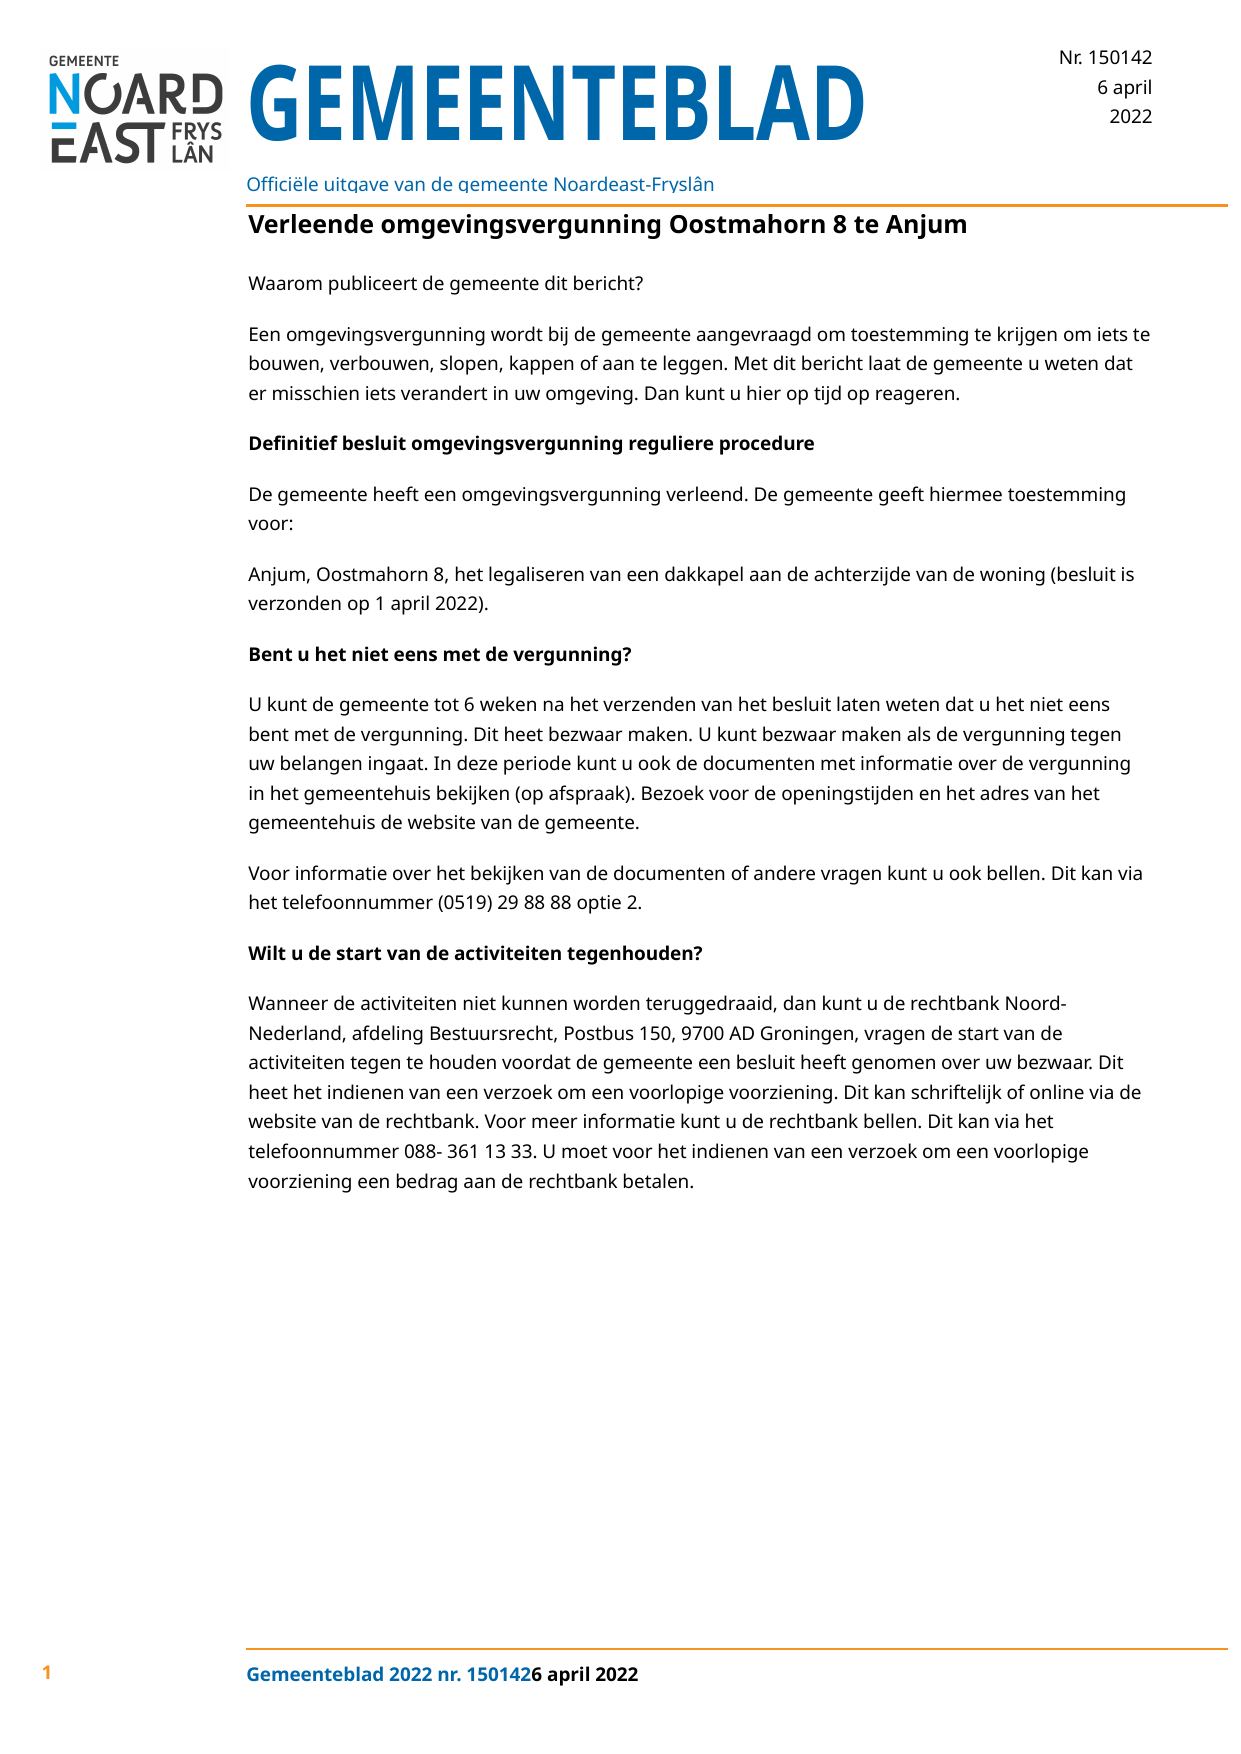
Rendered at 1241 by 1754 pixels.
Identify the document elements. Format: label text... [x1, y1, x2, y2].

text Wanneer de activiteiten niet kunnen worden teruggedraaid, dan kunt u de rechtbank Noord-Nederland, afdeling Bestuursrecht, Postbus 150, 9700 AD Groningen, vragen de start van de activiteiten tegen te houden voordat de gemeente een besluit heeft genomen over uw bezwaar. Dit heet het indienen van een verzoek om een voorlopige voorziening. Dit kan schriftelijk of online via de website van de rechtbank. Voor meer informatie kunt u de rechtbank bellen. Dit kan via het telefoonnummer 088- 361 13 33. U moet voor het indienen van een verzoek om een voorlopige voorziening een bedrag aan de rechtbank betalen. [248, 990, 1152, 1193]
text Bent u het niet eens met de vergunning? [248, 641, 1152, 666]
text Wilt u de start van de activiteiten tegenhouden? [248, 940, 1152, 966]
text Waarom publiceert de gemeente dit bericht? [248, 270, 1152, 296]
text Voor informatie over het bekijken van de documenten of andere vragen kunt u ook bellen. Dit kan via het telefoonnummer (0519) 29 88 88 optie 2. [248, 860, 1152, 915]
text Verleende omgevingsvergunning Oostmahorn 8 te Anjum [248, 207, 1152, 241]
text De gemeente heeft een omgevingsvergunning verleend. De gemeente geeft hiermee toestemming voor: [248, 481, 1152, 536]
text Anjum, Oostmahorn 8, het legaliseren van een dakkapel aan de achterzijde van de woning (besluit is verzonden op 1 april 2022). [248, 561, 1152, 616]
text Een omgevingsvergunning wordt bij de gemeente aangevraagd om toestemming te krijgen om iets te bouwen, verbouwen, slopen, kappen of aan te leggen. Met dit bericht laat de gemeente u weten dat er misschien iets verandert in uw omgeving. Dan kunt u hier op tijd op reageren. [248, 321, 1152, 406]
picture [41, 47, 231, 172]
text Definitief besluit omgevingsvergunning reguliere procedure [248, 430, 1152, 456]
text U kunt de gemeente tot 6 weken na het verzenden van het besluit laten weten dat u het niet eens bent met de vergunning. Dit heet bezwaar maken. U kunt bezwaar maken als de vergunning tegen uw belangen ingaat. In deze periode kunt u ook de documenten met informatie over de vergunning in het gemeentehuis bekijken (op afspraak). Bezoek voor de openingstijden en het adres van het gemeentehuis de website van de gemeente. [248, 691, 1152, 835]
